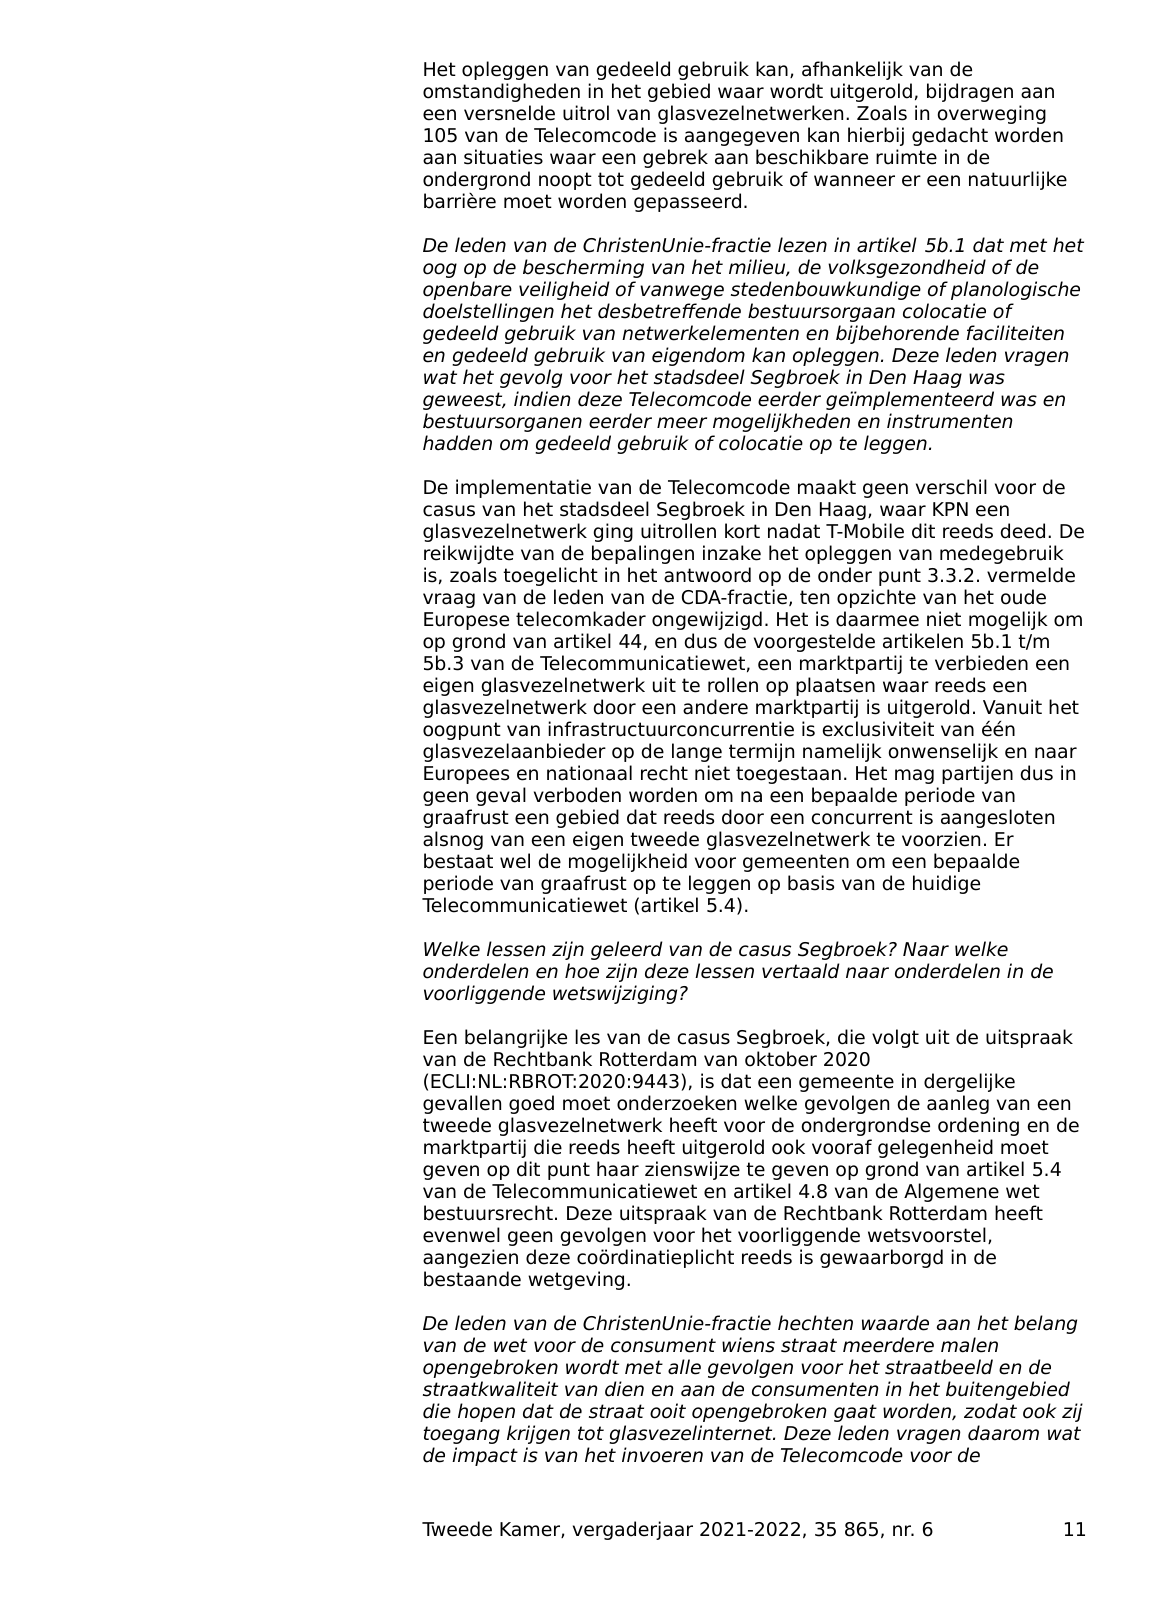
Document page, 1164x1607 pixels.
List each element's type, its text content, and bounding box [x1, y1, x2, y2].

text Het opleggen van gedeeld gebruik kan, afhankelijk van de omstandigheden in het gebied waar wordt uitgerold, bijdragen aan een versnelde uitrol van glasvezelnetwerken. Zoals in overweging 105 van de Telecomcode is aangegeven kan hierbij gedacht worden aan situaties waar een gebrek aan beschikbare ruimte in de ondergrond noopt tot gedeeld gebruik of wanneer er een natuurlijke barrière moet worden gepasseerd. [422, 59, 1087, 213]
text De implementatie van de Telecomcode maakt geen verschil voor de casus van het stadsdeel Segbroek in Den Haag, waar KPN een glasvezelnetwerk ging uitrollen kort nadat T-Mobile dit reeds deed. De reikwijdte van de bepalingen inzake het opleggen van medegebruik is, zoals toegelicht in het antwoord op de onder punt 3.3.2. vermelde vraag van de leden van de CDA-fractie, ten opzichte van het oude Europese telecomkader ongewijzigd. Het is daarmee niet mogelijk om op grond van artikel 44, en dus de voorgestelde artikelen 5b.1 t/m 5b.3 van de Telecommunicatiewet, een marktpartij te verbieden een eigen glasvezelnetwerk uit te rollen op plaatsen waar reeds een glasvezelnetwerk door een andere marktpartij is uitgerold. Vanuit het oogpunt van infrastructuurconcurrentie is exclusiviteit van één glasvezelaanbieder op de lange termijn namelijk onwenselijk en naar Europees en nationaal recht niet toegestaan. Het mag partijen dus in geen geval verboden worden om na een bepaalde periode van graafrust een gebied dat reeds door een concurrent is aangesloten alsnog van een eigen tweede glasvezelnetwerk te voorzien. Er bestaat wel de mogelijkheid voor gemeenten om een bepaalde periode van graafrust op te leggen op basis van de huidige Telecommunicatiewet (artikel 5.4). [422, 477, 1087, 917]
text De leden van de ChristenUnie-fractie hechten waarde aan het belang van de wet voor de consument wiens straat meerdere malen opengebroken wordt met alle gevolgen voor het straatbeeld en de straatkwaliteit van dien en aan de consumenten in het buitengebied die hopen dat de straat ooit opengebroken gaat worden, zodat ook zij toegang krijgen tot glasvezelinternet. Deze leden vragen daarom wat de impact is van het invoeren van de Telecomcode voor de [422, 1313, 1087, 1467]
text Welke lessen zijn geleerd van de casus Segbroek? Naar welke onderdelen en hoe zijn deze lessen vertaald naar onderdelen in de voorliggende wetswijziging? [422, 939, 1087, 1005]
text De leden van de ChristenUnie-fractie lezen in artikel 5b.1 dat met het oog op de bescherming van het milieu, de volksgezondheid of de openbare veiligheid of vanwege stedenbouwkundige of planologische doelstellingen het desbetreffende bestuursorgaan colocatie of gedeeld gebruik van netwerkelementen en bijbehorende faciliteiten en gedeeld gebruik van eigendom kan opleggen. Deze leden vragen wat het gevolg voor het stadsdeel Segbroek in Den Haag was geweest, indien deze Telecomcode eerder geïmplementeerd was en bestuursorganen eerder meer mogelijkheden en instrumenten hadden om gedeeld gebruik of colocatie op te leggen. [422, 235, 1087, 455]
text Een belangrijke les van de casus Segbroek, die volgt uit de uitspraak van de Rechtbank Rotterdam van oktober 2020 (ECLI:NL:RBROT:2020:9443), is dat een gemeente in dergelijke gevallen goed moet onderzoeken welke gevolgen de aanleg van een tweede glasvezelnetwerk heeft voor de ondergrondse ordening en de marktpartij die reeds heeft uitgerold ook vooraf gelegenheid moet geven op dit punt haar zienswijze te geven op grond van artikel 5.4 van de Telecommunicatiewet en artikel 4.8 van de Algemene wet bestuursrecht. Deze uitspraak van de Rechtbank Rotterdam heeft evenwel geen gevolgen voor het voorliggende wetsvoorstel, aangezien deze coördinatieplicht reeds is gewaarborgd in de bestaande wetgeving. [422, 1027, 1087, 1291]
